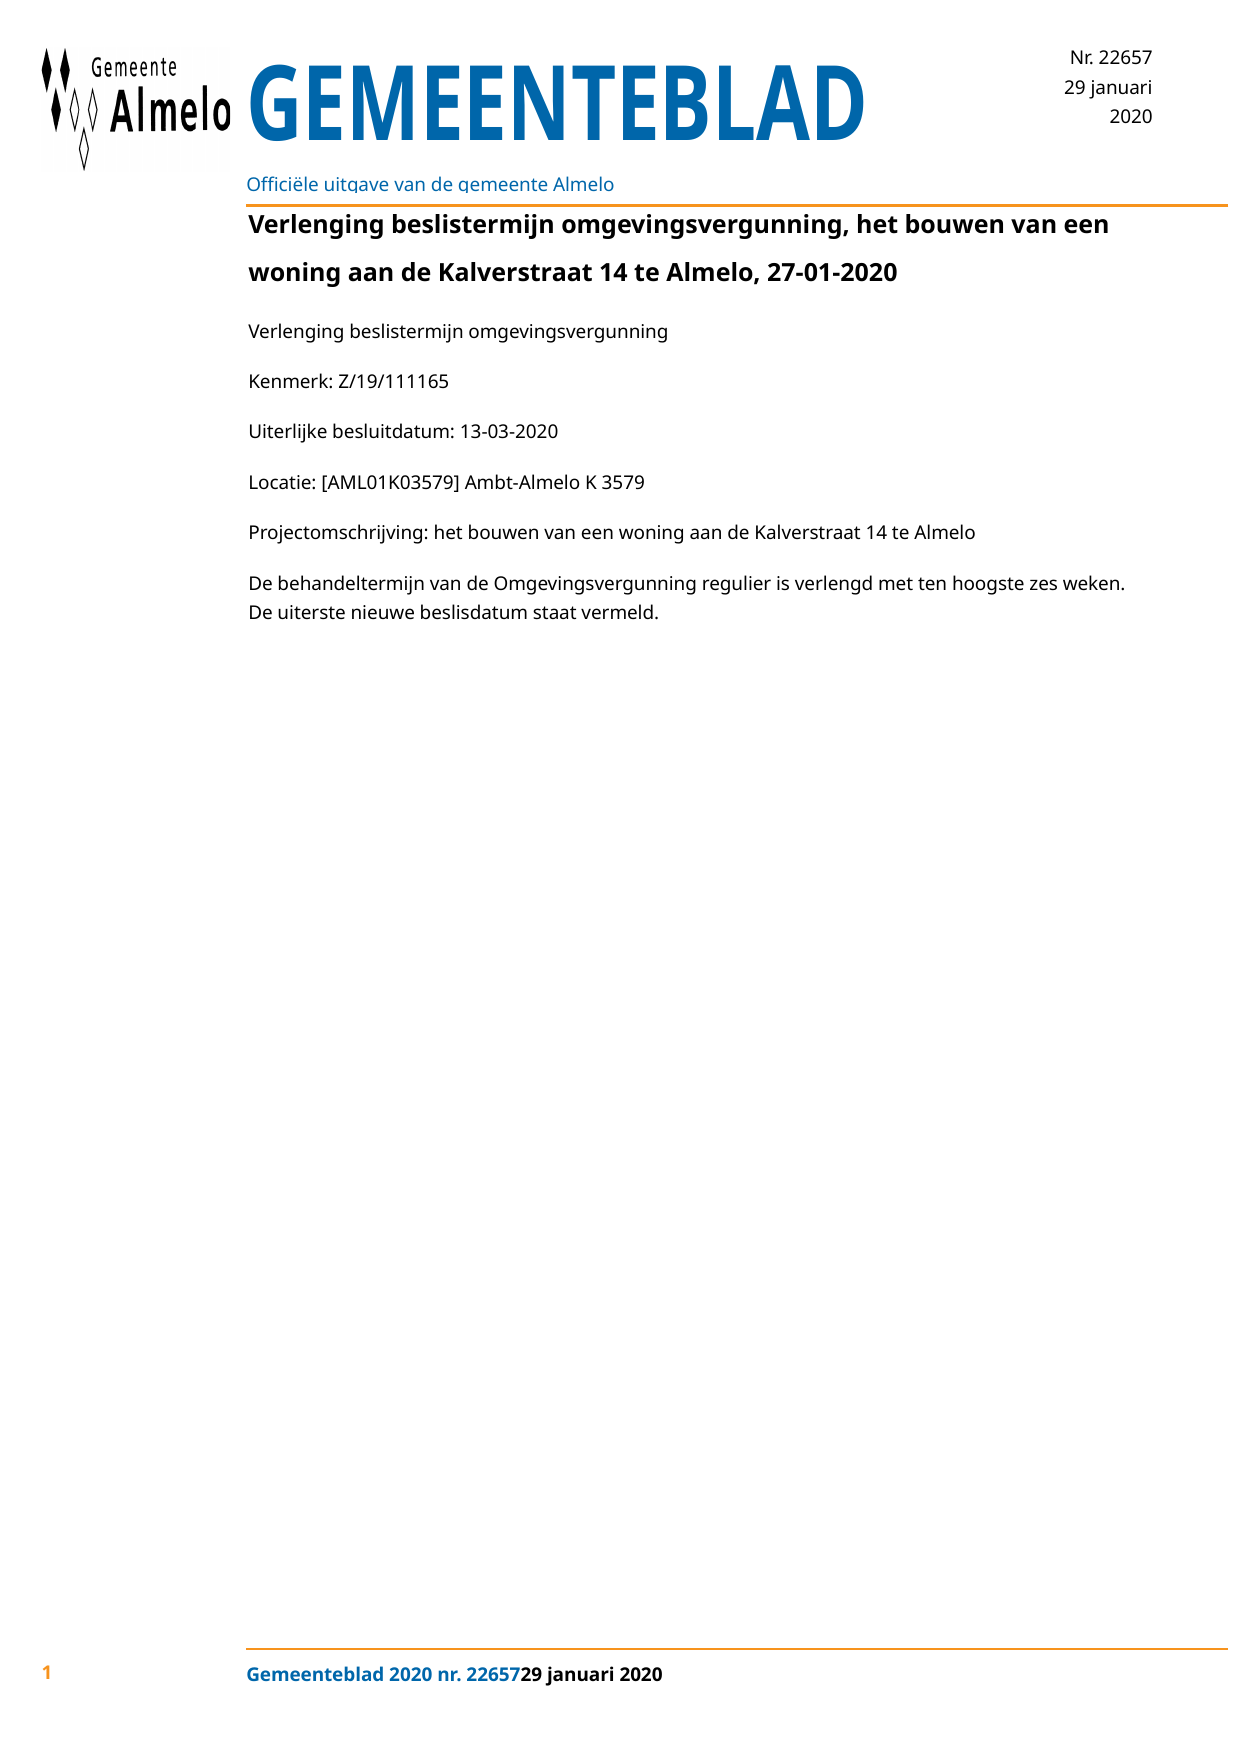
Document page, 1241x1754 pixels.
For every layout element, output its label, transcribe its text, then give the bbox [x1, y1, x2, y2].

text Locatie: [AML01K03579] Ambt-Almelo K 3579 [248, 469, 1152, 495]
text De behandeltermijn van de Omgevingsvergunning regulier is verlengd met ten hoogste zes weken. De uiterste nieuwe beslisdatum staat vermeld. [248, 570, 1152, 625]
text Projectomschrijving: het bouwen van een woning aan de Kalverstraat 14 te Almelo [248, 519, 1152, 545]
text Uiterlijke besluitdatum: 13-03-2020 [248, 419, 1152, 444]
picture [41, 47, 231, 172]
text Verlenging beslistermijn omgevingsvergunning, het bouwen van een woning aan de Kalverstraat 14 te Almelo, 27-01-2020 [248, 207, 1152, 288]
text Kenmerk: Z/19/111165 [248, 368, 1152, 394]
text Verlenging beslistermijn omgevingsvergunning [248, 318, 1152, 344]
